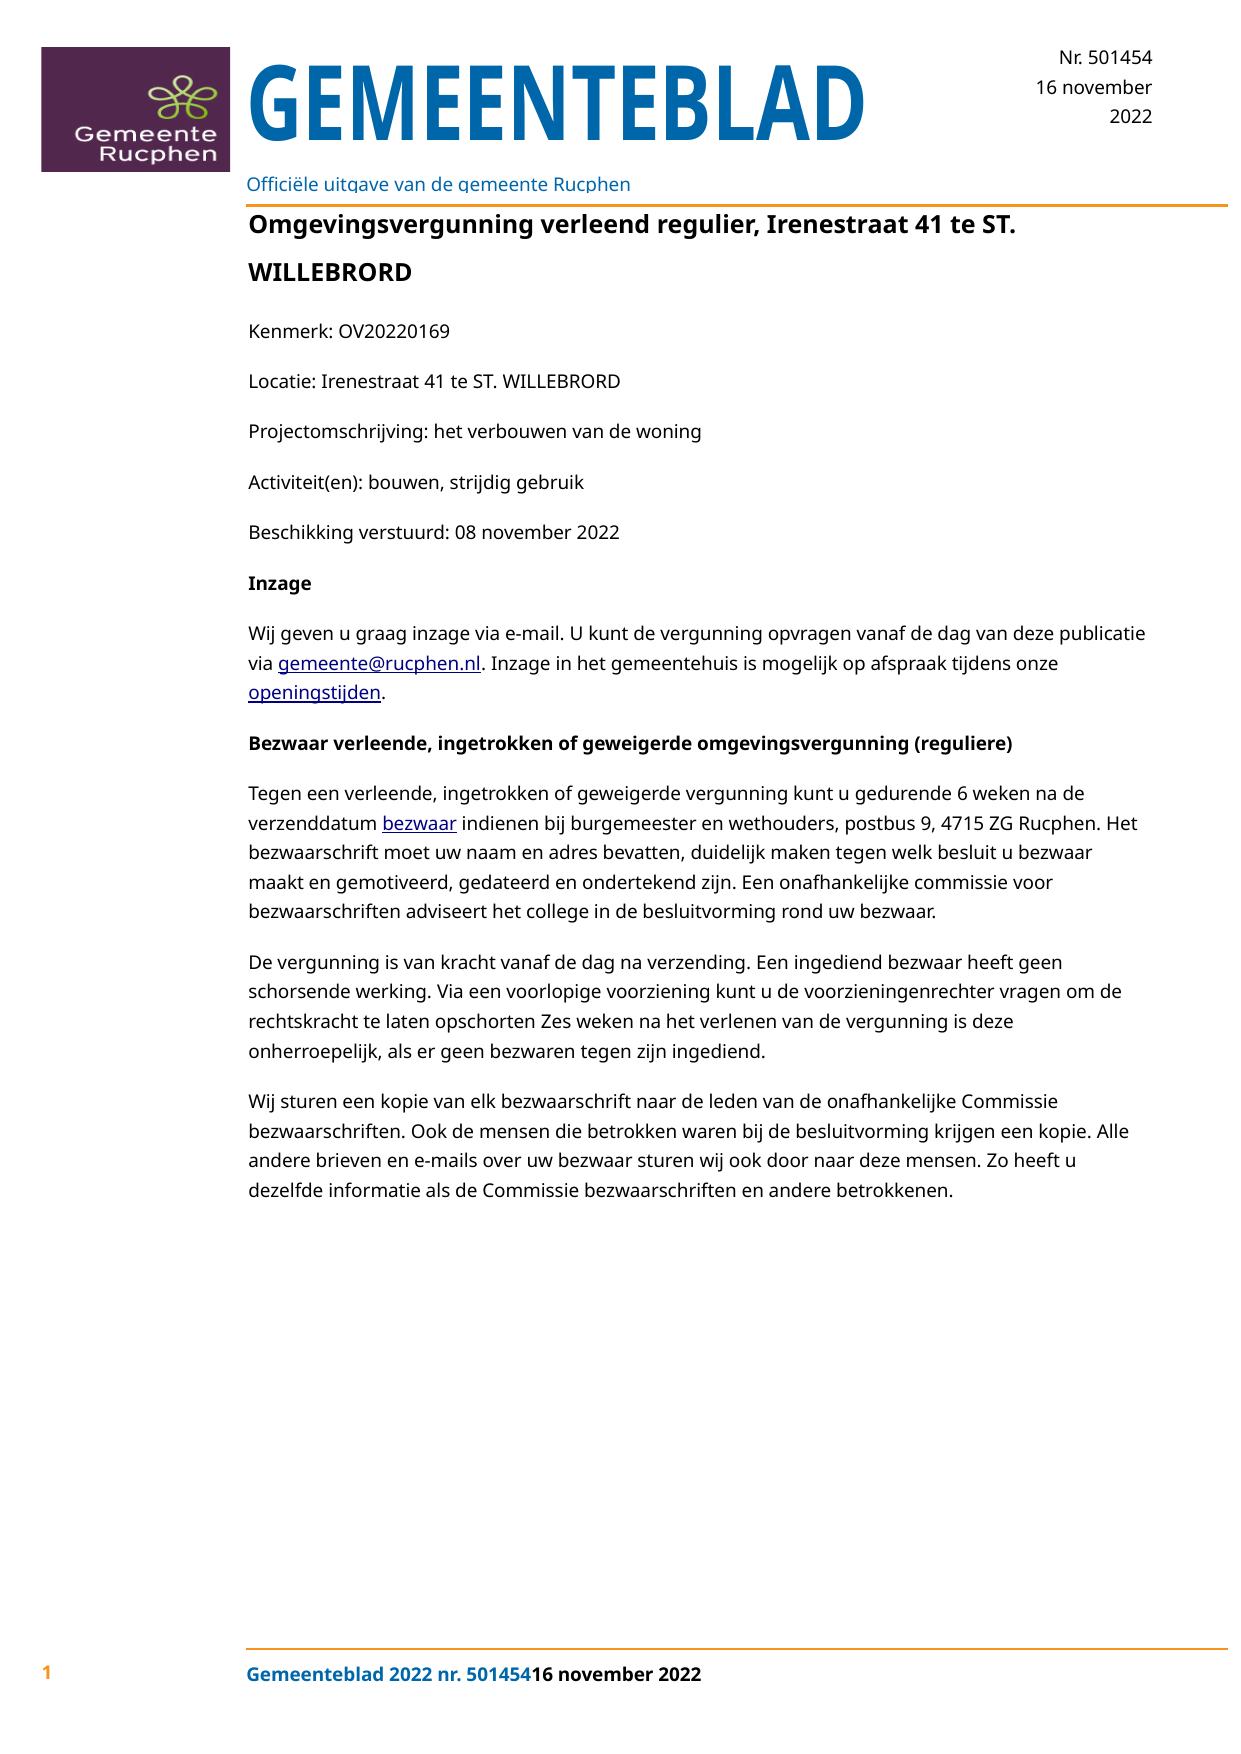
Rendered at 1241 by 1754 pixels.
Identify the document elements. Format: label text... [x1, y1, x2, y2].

text Locatie: Irenestraat 41 te ST. WILLEBRORD [248, 368, 1152, 394]
text Wij sturen een kopie van elk bezwaarschrift naar de leden van de onafhankelijke Commissie bezwaarschriften. Ook de mensen die betrokken waren bij de besluitvorming krijgen een kopie. Alle andere brieven en e-mails over uw bezwaar sturen wij ook door naar deze mensen. Zo heeft u dezelfde informatie als de Commissie bezwaarschriften en andere betrokkenen. [248, 1088, 1152, 1203]
text Projectomschrijving: het verbouwen van de woning [248, 419, 1152, 444]
text Omgevingsvergunning verleend regulier, Irenestraat 41 te ST. WILLEBRORD [248, 207, 1152, 288]
text Wij geven u graag inzage via e-mail. U kunt de vergunning opvragen vanaf de dag van deze publicatie via gemeente@rucphen.nl. Inzage in het gemeentehuis is mogelijk op afspraak tijdens onze openingstijden. [248, 620, 1152, 705]
text Kenmerk: OV20220169 [248, 318, 1152, 344]
text Beschikking verstuurd: 08 november 2022 [248, 519, 1152, 545]
text Tegen een verleende, ingetrokken of geweigerde vergunning kunt u gedurende 6 weken na de verzenddatum bezwaar indienen bij burgemeester en wethouders, postbus 9, 4715 ZG Rucphen. Het bezwaarschrift moet uw naam en adres bevatten, duidelijk maken tegen welk besluit u bezwaar maakt en gemotiveerd, gedateerd en ondertekend zijn. Een onafhankelijke commissie voor bezwaarschriften adviseert het college in de besluitvorming rond uw bezwaar. [248, 780, 1152, 924]
text Activiteit(en): bouwen, strijdig gebruik [248, 469, 1152, 495]
text De vergunning is van kracht vanaf de dag na verzending. Een ingediend bezwaar heeft geen schorsende werking. Via een voorlopige voorziening kunt u de voorzieningenrechter vragen om de rechtskracht te laten opschorten Zes weken na het verlenen van de vergunning is deze onherroepelijk, als er geen bezwaren tegen zijn ingediend. [248, 949, 1152, 1064]
text Inzage [248, 570, 1152, 596]
text Bezwaar verleende, ingetrokken of geweigerde omgevingsvergunning (reguliere) [248, 730, 1152, 756]
picture [41, 47, 231, 172]
